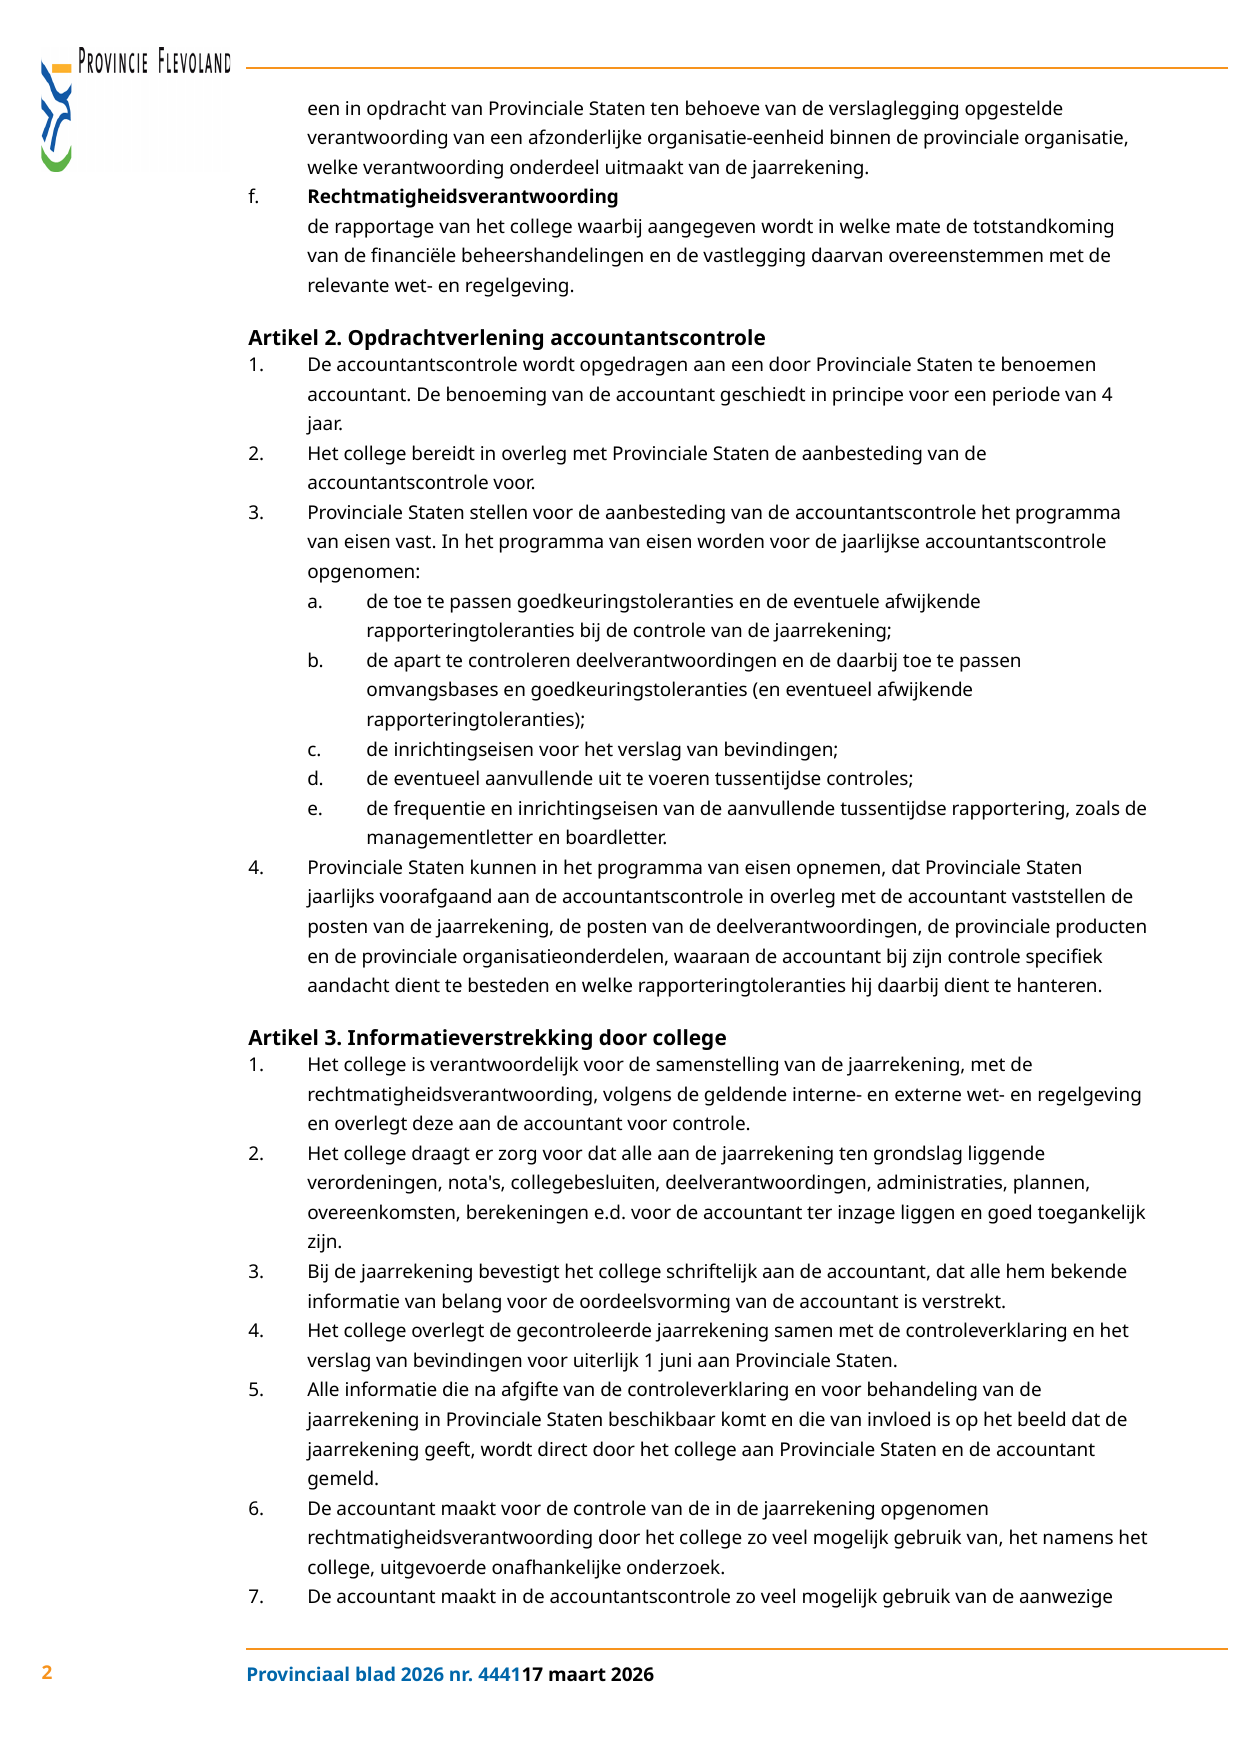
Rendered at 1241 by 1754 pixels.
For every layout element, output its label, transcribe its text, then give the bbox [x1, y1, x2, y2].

list de toe te passen goedkeuringstoleranties en de eventuele afwijkende rapporteringtoleranties bij de controle van de jaarrekening; [307, 588, 1152, 643]
list Het college draagt er zorg voor dat alle aan de jaarrekening ten grondslag liggende verordeningen, nota's, collegebesluiten, deelverantwoordingen, administraties, plannen, overeenkomsten, berekeningen e.d. voor de accountant ter inzage liggen en goed toegankelijk zijn. [248, 1140, 1152, 1254]
list Rechtmatigheidsverantwoording [248, 183, 1152, 209]
list Provinciale Staten stellen voor de aanbesteding van de accountantscontrole het programma van eisen vast. In het programma van eisen worden voor de jaarlijkse accountantscontrole opgenomen: [248, 499, 1152, 584]
list Provinciale Staten kunnen in het programma van eisen opnemen, dat Provinciale Staten jaarlijks voorafgaand aan de accountantscontrole in overleg met de accountant vaststellen de posten van de jaarrekening, de posten van de deelverantwoordingen, de provinciale producten en de provinciale organisatieonderdelen, waaraan de accountant bij zijn controle specifiek aandacht dient te besteden en welke rapporteringtoleranties hij daarbij dient te hanteren. [248, 854, 1152, 998]
list Bij de jaarrekening bevestigt het college schriftelijk aan de accountant, dat alle hem bekende informatie van belang voor de oordeelsvorming van de accountant is verstrekt. [248, 1258, 1152, 1314]
list een in opdracht van Provinciale Staten ten behoeve van de verslaglegging opgestelde verantwoording van een afzonderlijke organisatie-eenheid binnen de provinciale organisatie, welke verantwoording onderdeel uitmaakt van de jaarrekening. [248, 95, 1152, 180]
list De accountant maakt in de accountantscontrole zo veel mogelijk gebruik van de aanwezige [248, 1584, 1152, 1609]
list de rapportage van het college waarbij aangegeven wordt in welke mate de totstandkoming van de financiële beheershandelingen en de vastlegging daarvan overeenstemmen met de relevante wet- en regelgeving. [248, 213, 1152, 298]
list Het college bereidt in overleg met Provinciale Staten de aanbesteding van de accountantscontrole voor. [248, 440, 1152, 495]
text Artikel 2. Opdrachtverlening accountantscontrole [248, 323, 1152, 351]
list de inrichtingseisen voor het verslag van bevindingen; [307, 736, 1152, 761]
text Artikel 3. Informatieverstrekking door college [248, 1023, 1152, 1051]
list de eventueel aanvullende uit te voeren tussentijdse controles; [307, 765, 1152, 791]
list Alle informatie die na afgifte van de controleverklaring en voor behandeling van de jaarrekening in Provinciale Staten beschikbaar komt en die van invloed is op het beeld dat de jaarrekening geeft, wordt direct door het college aan Provinciale Staten en de accountant gemeld. [248, 1377, 1152, 1491]
list De accountant maakt voor de controle van de in de jaarrekening opgenomen rechtmatigheidsverantwoording door het college zo veel mogelijk gebruik van, het namens het college, uitgevoerde onafhankelijke onderzoek. [248, 1495, 1152, 1580]
list De accountantscontrole wordt opgedragen aan een door Provinciale Staten te benoemen accountant. De benoeming van de accountant geschiedt in principe voor een periode van 4 jaar. [248, 351, 1152, 436]
list de frequentie en inrichtingseisen van de aanvullende tussentijdse rapportering, zoals de managementletter en boardletter. [307, 795, 1152, 850]
list Het college is verantwoordelijk voor de samenstelling van de jaarrekening, met de rechtmatigheidsverantwoording, volgens de geldende interne- en externe wet- en regelgeving en overlegt deze aan de accountant voor controle. [248, 1051, 1152, 1136]
list Het college overlegt de gecontroleerde jaarrekening samen met de controleverklaring en het verslag van bevindingen voor uiterlijk 1 juni aan Provinciale Staten. [248, 1317, 1152, 1373]
picture [41, 47, 231, 172]
list de apart te controleren deelverantwoordingen en de daarbij toe te passen omvangsbases en goedkeuringstoleranties (en eventueel afwijkende rapporteringtoleranties); [307, 647, 1152, 732]
